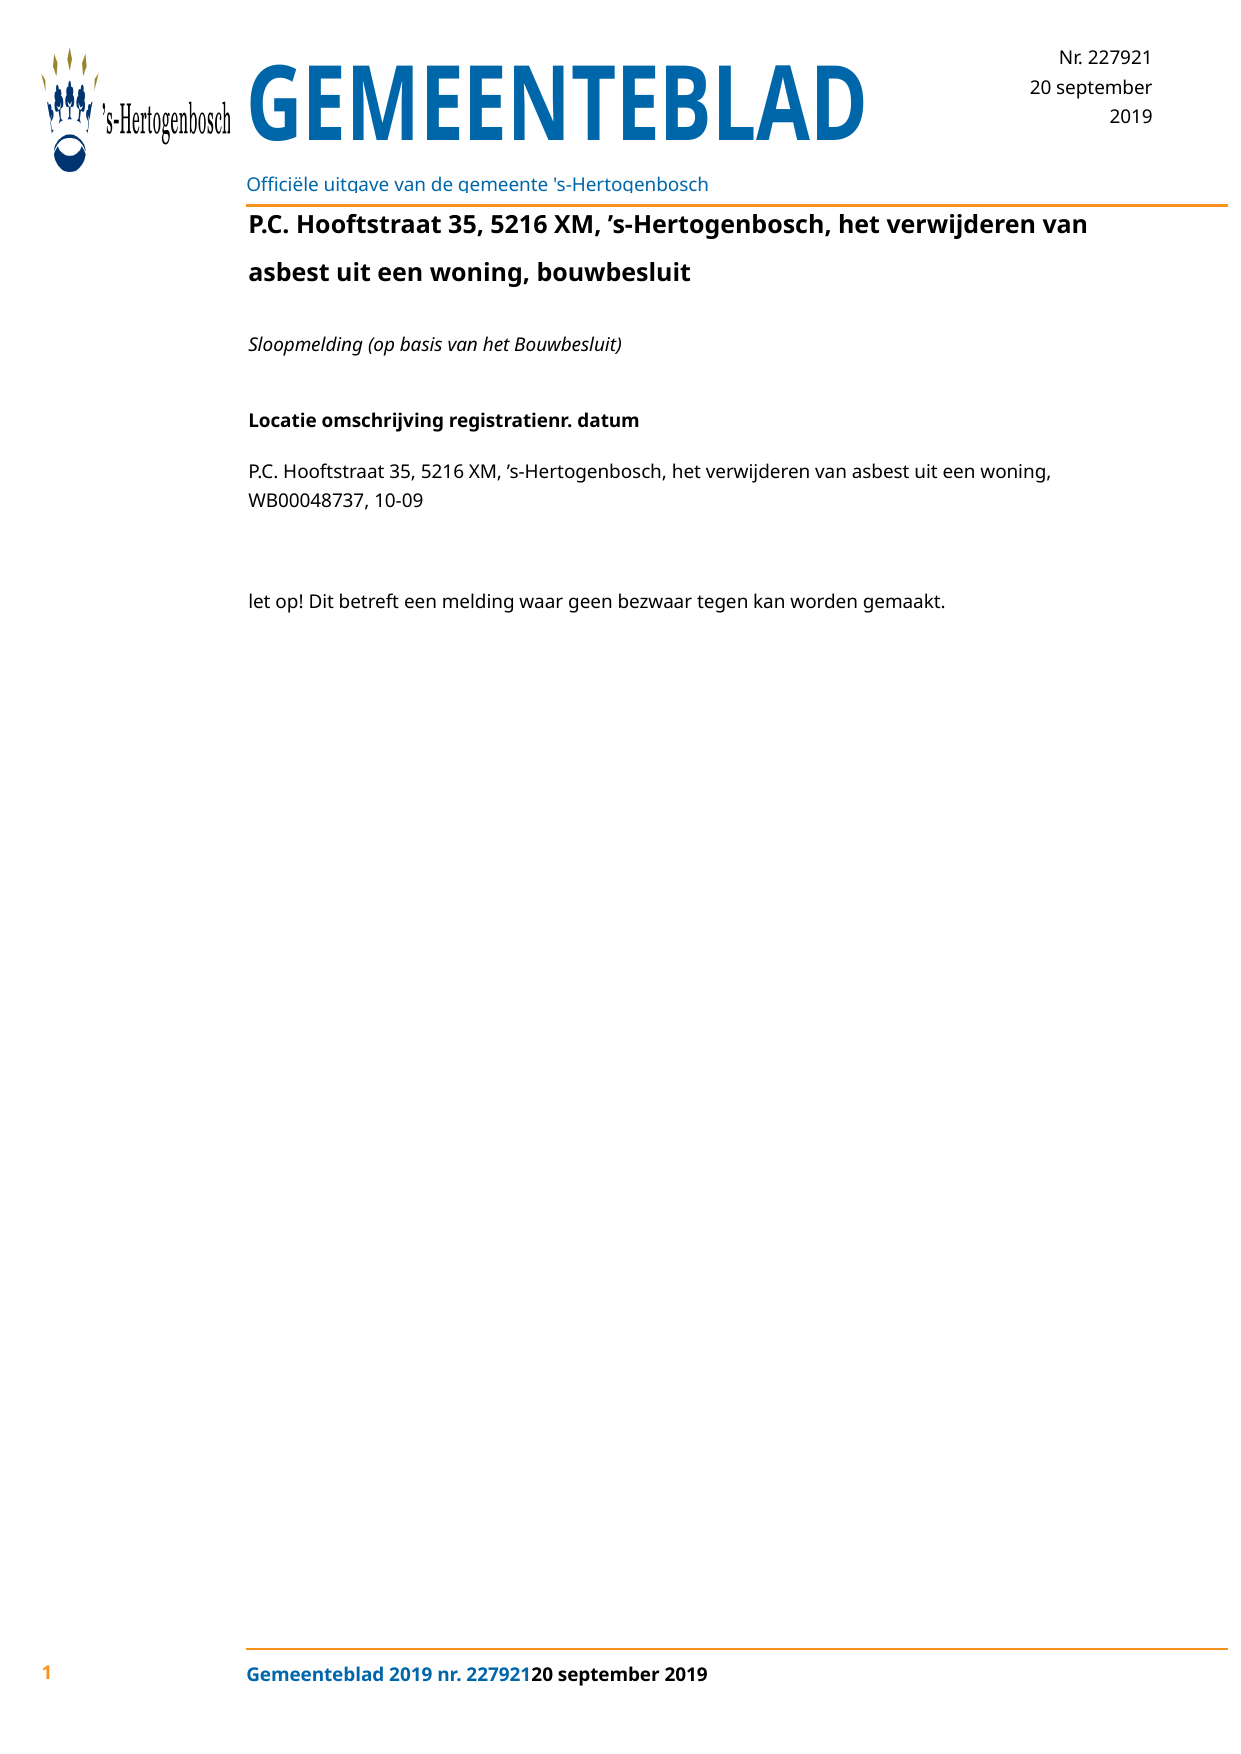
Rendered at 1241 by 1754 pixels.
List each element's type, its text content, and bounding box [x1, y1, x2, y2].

text Sloopmelding (op basis van het Bouwbesluit) [248, 331, 1152, 357]
text Locatie omschrijving registratienr. datum [248, 408, 1152, 433]
text let op! Dit betreft een melding waar geen bezwaar tegen kan worden gemaakt. [248, 588, 1152, 614]
picture [41, 47, 231, 172]
text P.C. Hooftstraat 35, 5216 XM, ’s-Hertogenbosch, het verwijderen van asbest uit een woning, WB00048737, 10-09 [248, 458, 1152, 513]
text P.C. Hooftstraat 35, 5216 XM, ’s-Hertogenbosch, het verwijderen van asbest uit een woning, bouwbesluit [248, 207, 1152, 288]
